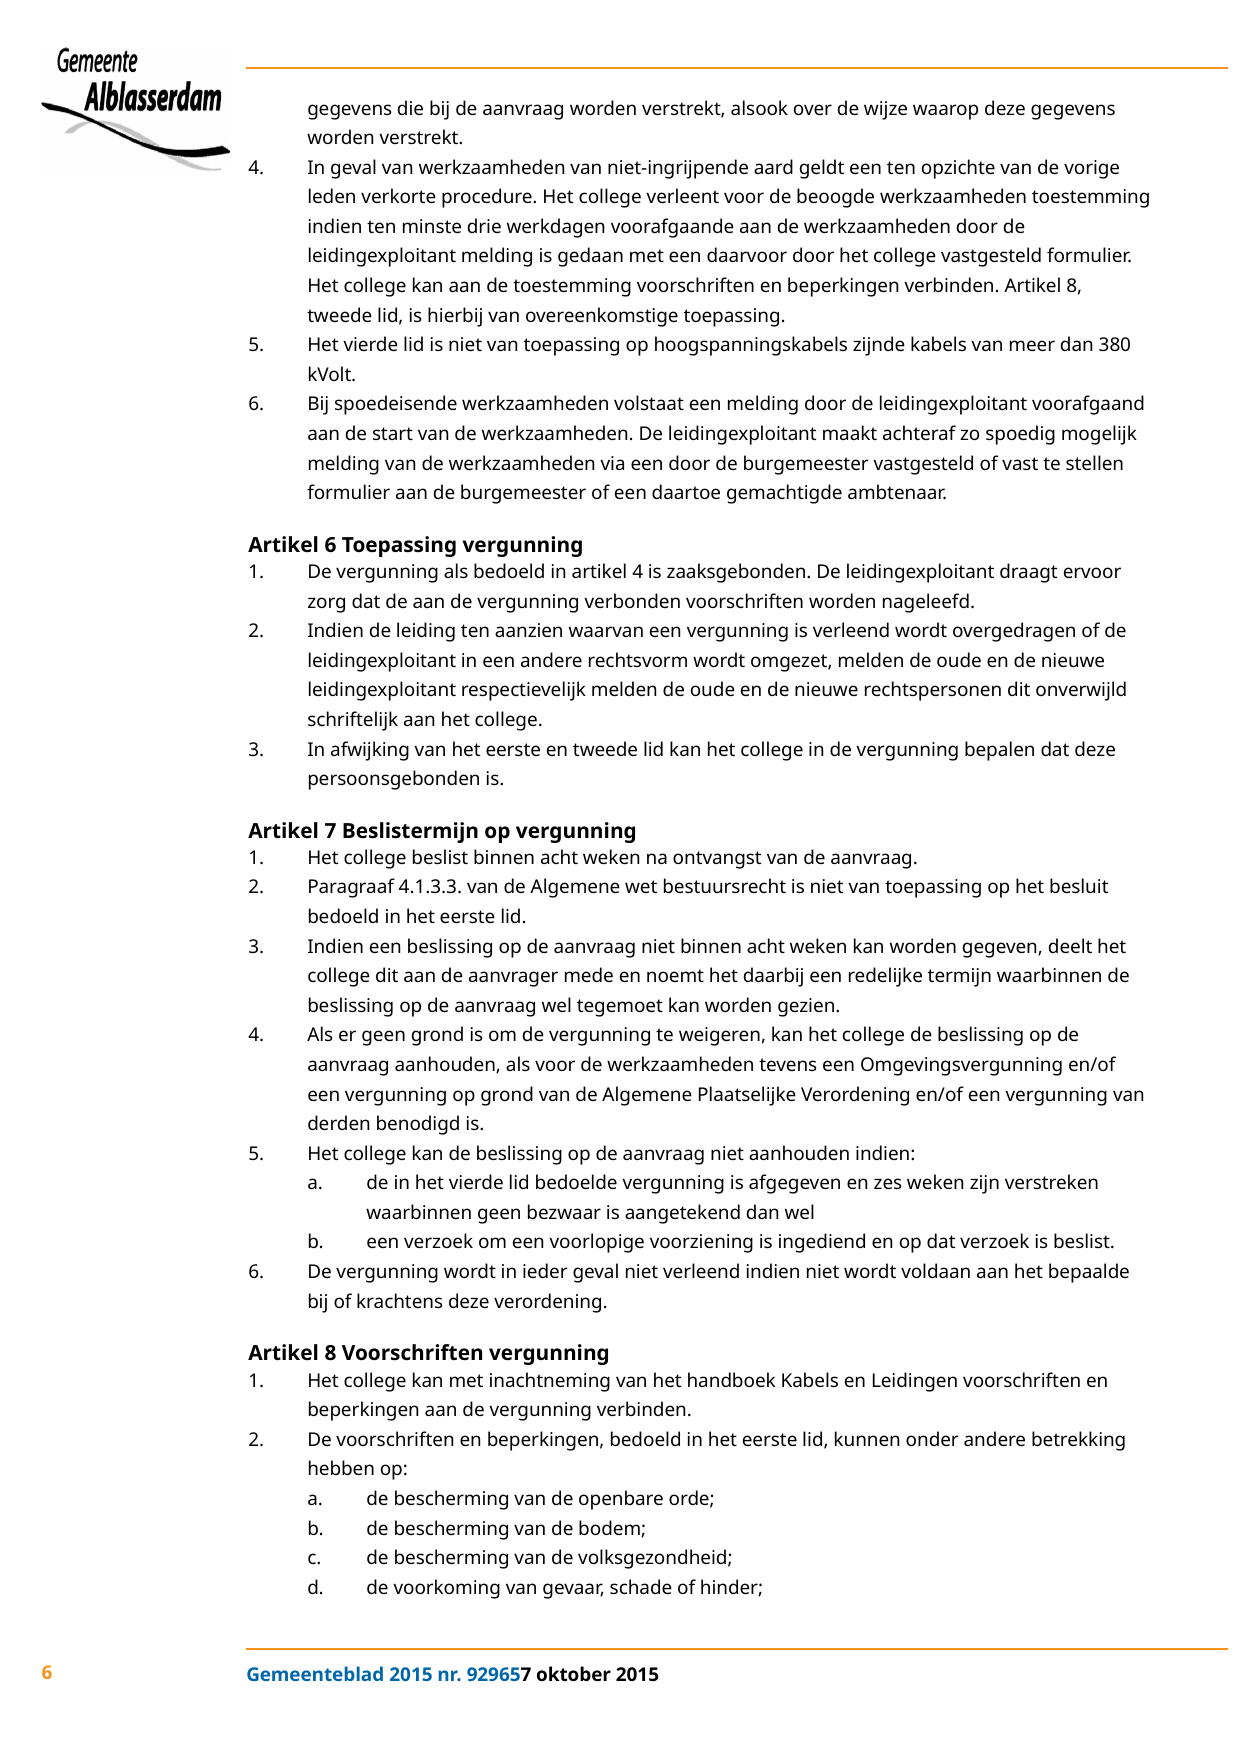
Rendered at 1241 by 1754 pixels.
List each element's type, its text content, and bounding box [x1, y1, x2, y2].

list een verzoek om een voorlopige voorziening is ingediend en op dat verzoek is beslist. [307, 1229, 1152, 1254]
list In geval van werkzaamheden van niet-ingrijpende aard geldt een ten opzichte van de vorige leden verkorte procedure. Het college verleent voor de beoogde werkzaamheden toestemming indien ten minste drie werkdagen voorafgaande aan de werkzaamheden door de leidingexploitant melding is gedaan met een daarvoor door het college vastgesteld formulier. Het college kan aan de toestemming voorschriften en beperkingen verbinden. Artikel 8, tweede lid, is hierbij van overeenkomstige toepassing. [248, 154, 1152, 328]
list De vergunning als bedoeld in artikel 4 is zaaksgebonden. De leidingexploitant draagt ervoor zorg dat de aan de vergunning verbonden voorschriften worden nageleefd. [248, 558, 1152, 613]
list Als er geen grond is om de vergunning te weigeren, kan het college de beslissing op de aanvraag aanhouden, als voor de werkzaamheden tevens een Omgevingsvergunning en/of een vergunning op grond van de Algemene Plaatselijke Verordening en/of een vergunning van derden benodigd is. [248, 1022, 1152, 1136]
list In afwijking van het eerste en tweede lid kan het college in de vergunning bepalen dat deze persoonsgebonden is. [248, 736, 1152, 791]
list Het college kan de beslissing op de aanvraag niet aanhouden indien: [248, 1140, 1152, 1166]
list Indien een beslissing op de aanvraag niet binnen acht weken kan worden gegeven, deelt het college dit aan de aanvrager mede en noemt het daarbij een redelijke termijn waarbinnen de beslissing op de aanvraag wel tegemoet kan worden gezien. [248, 933, 1152, 1018]
list Indien de leiding ten aanzien waarvan een vergunning is verleend wordt overgedragen of de leidingexploitant in een andere rechtsvorm wordt omgezet, melden de oude en de nieuwe leidingexploitant respectievelijk melden de oude en de nieuwe rechtspersonen dit onverwijld schriftelijk aan het college. [248, 617, 1152, 732]
picture [41, 47, 231, 172]
list De vergunning wordt in ieder geval niet verleend indien niet wordt voldaan aan het bepaalde bij of krachtens deze verordening. [248, 1258, 1152, 1314]
list de bescherming van de volksgezondheid; [307, 1544, 1152, 1570]
list Het college kan met inachtneming van het handboek Kabels en Leidingen voorschriften en beperkingen aan de vergunning verbinden. [248, 1367, 1152, 1422]
text Artikel 8 Voorschriften vergunning [248, 1338, 1152, 1367]
list gegevens die bij de aanvraag worden verstrekt, alsook over de wijze waarop deze gegevens worden verstrekt. [248, 95, 1152, 150]
text Artikel 6 Toepassing vergunning [248, 530, 1152, 558]
text Artikel 7 Beslistermijn op vergunning [248, 816, 1152, 844]
list Bij spoedeisende werkzaamheden volstaat een melding door de leidingexploitant voorafgaand aan de start van de werkzaamheden. De leidingexploitant maakt achteraf zo spoedig mogelijk melding van de werkzaamheden via een door de burgemeester vastgesteld of vast te stellen formulier aan de burgemeester of een daartoe gemachtigde ambtenaar. [248, 391, 1152, 505]
list Het college beslist binnen acht weken na ontvangst van de aanvraag. [248, 844, 1152, 870]
list de voorkoming van gevaar, schade of hinder; [307, 1574, 1152, 1599]
list Paragraaf 4.1.3.3. van de Algemene wet bestuursrecht is niet van toepassing op het besluit bedoeld in het eerste lid. [248, 874, 1152, 929]
list Het vierde lid is niet van toepassing op hoogspanningskabels zijnde kabels van meer dan 380 kVolt. [248, 331, 1152, 387]
list de bescherming van de bodem; [307, 1515, 1152, 1540]
list de bescherming van de openbare orde; [307, 1485, 1152, 1511]
list De voorschriften en beperkingen, bedoeld in het eerste lid, kunnen onder andere betrekking hebben op: [248, 1426, 1152, 1481]
list de in het vierde lid bedoelde vergunning is afgegeven en zes weken zijn verstreken waarbinnen geen bezwaar is aangetekend dan wel [307, 1169, 1152, 1225]
